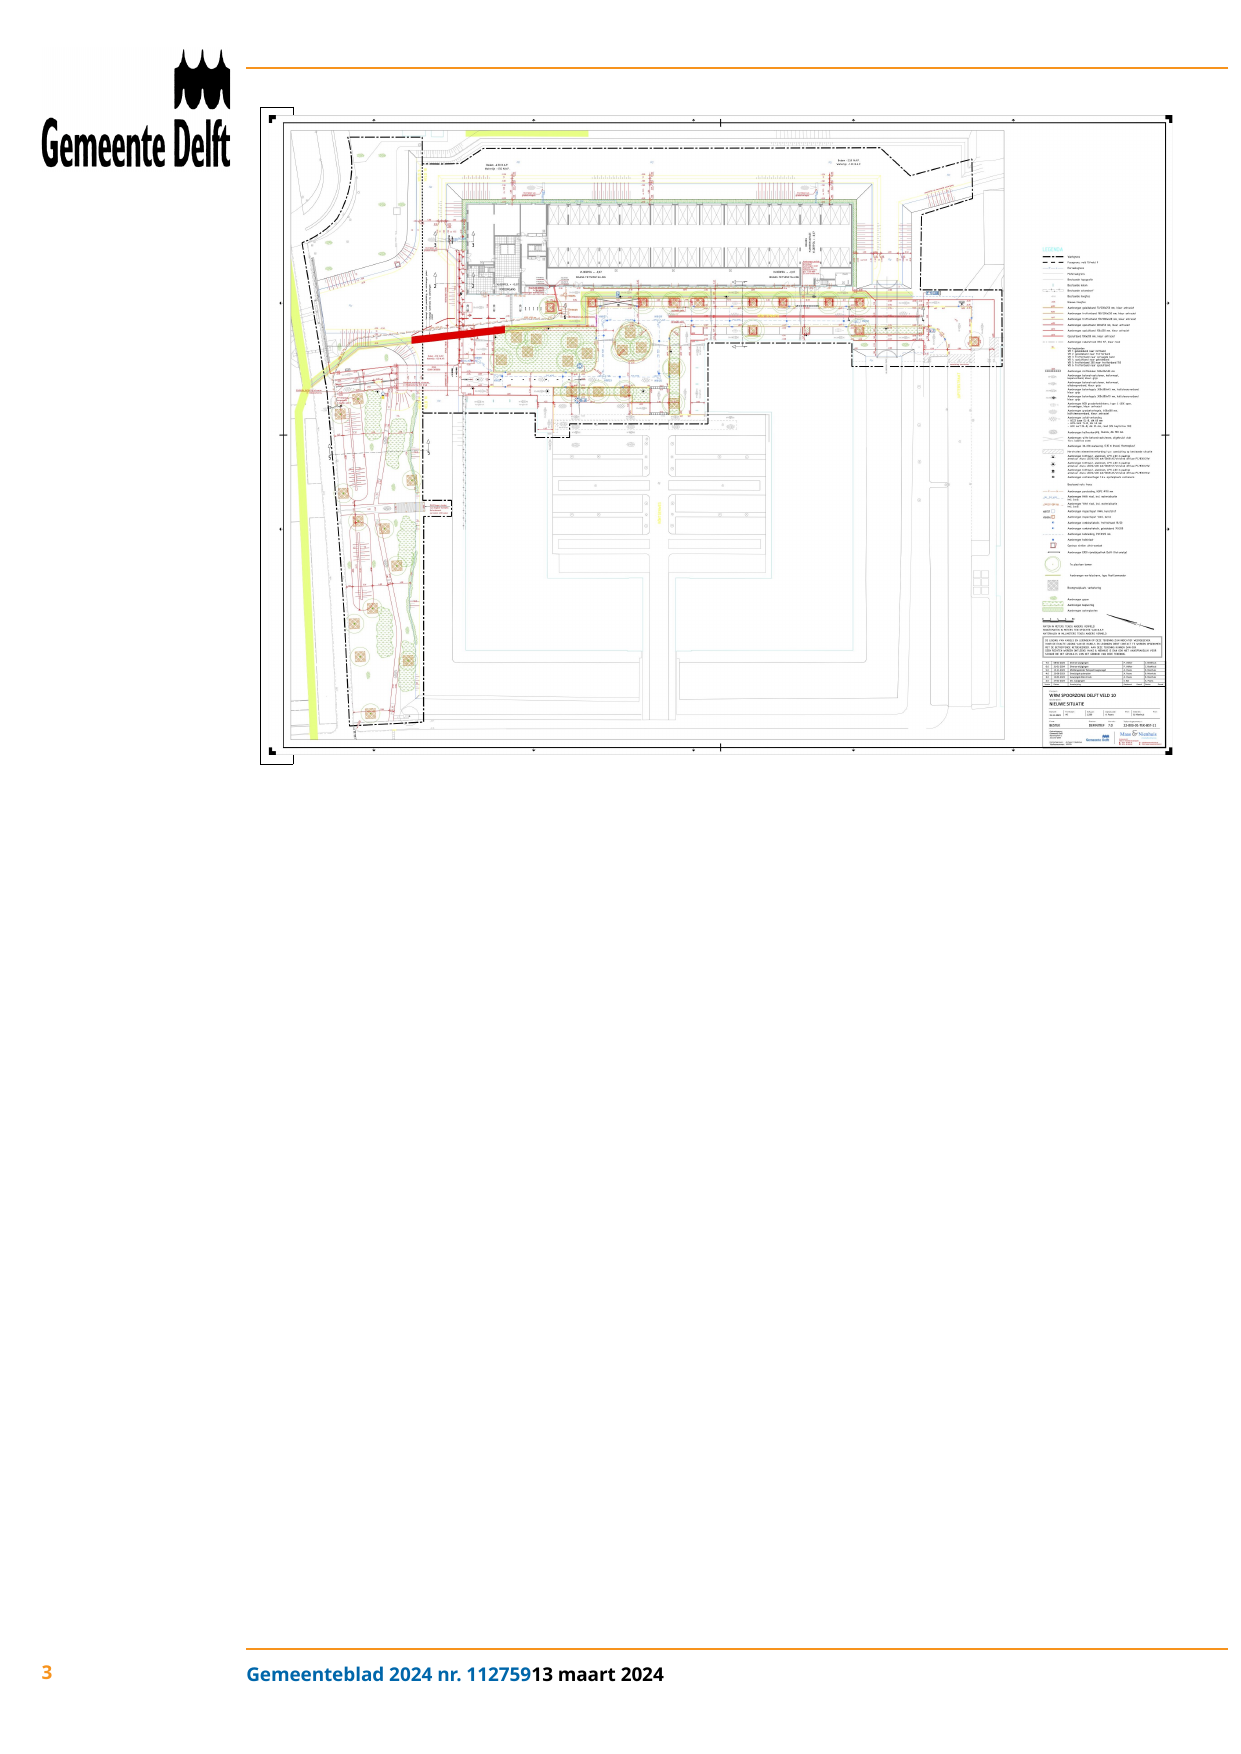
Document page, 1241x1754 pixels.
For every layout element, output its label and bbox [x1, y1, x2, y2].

picture [41, 47, 231, 172]
picture [268, 115, 1173, 755]
